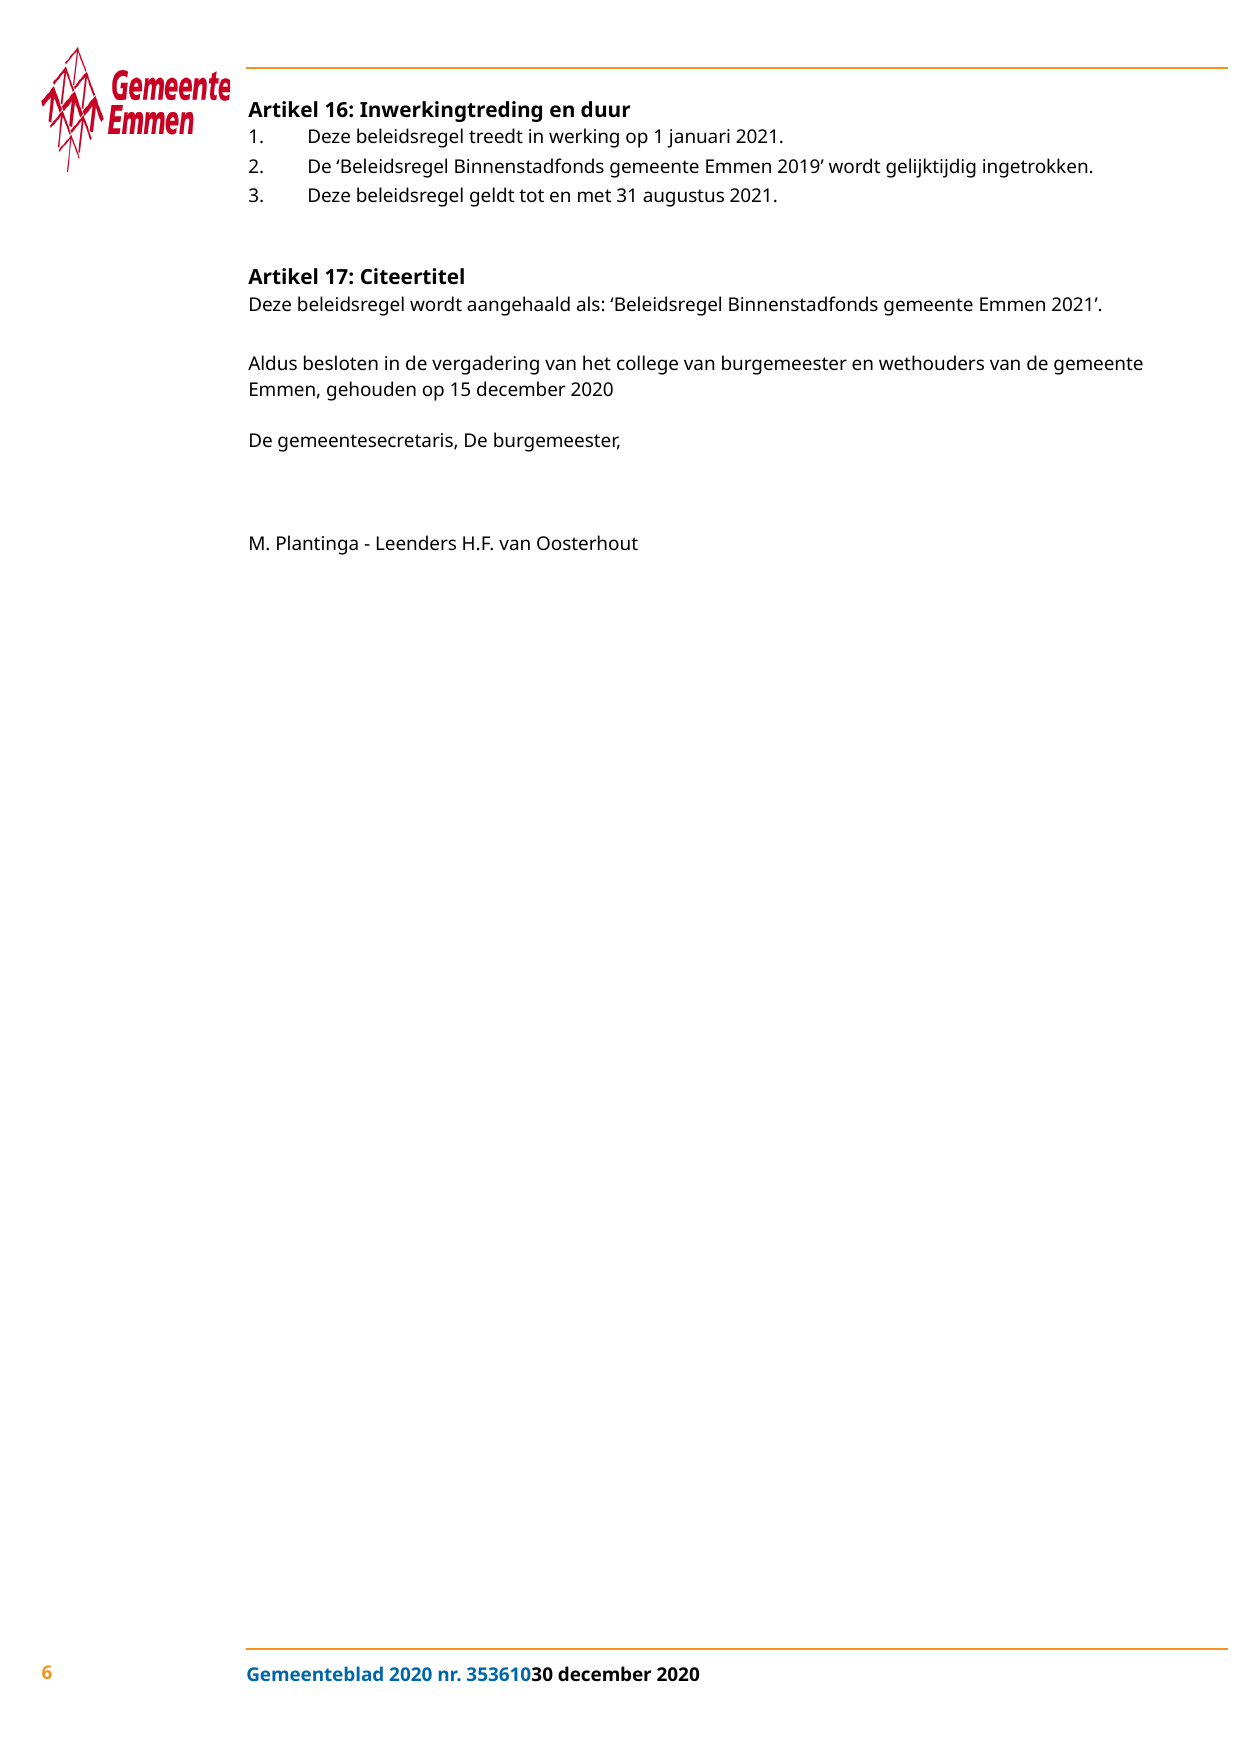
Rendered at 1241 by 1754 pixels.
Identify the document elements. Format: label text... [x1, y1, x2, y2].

text Deze beleidsregel wordt aangehaald als: ‘Beleidsregel Binnenstadfonds gemeente Emmen 2021’. [248, 291, 1152, 317]
text De gemeentesecretaris, De burgemeester, [248, 427, 1152, 453]
text M. Plantinga - Leenders H.F. van Oosterhout [248, 530, 1152, 556]
list De ‘Beleidsregel Binnenstadfonds gemeente Emmen 2019’ wordt gelijktijdig ingetrokken. [248, 153, 1152, 178]
list Deze beleidsregel geldt tot en met 31 augustus 2021. [248, 182, 1152, 208]
text Aldus besloten in de vergadering van het college van burgemeester en wethouders van de gemeente Emmen, gehouden op 15 december 2020 [248, 350, 1152, 401]
text Artikel 16: Inwerkingtreding en duur [248, 95, 1152, 123]
picture [41, 47, 231, 172]
list Deze beleidsregel treedt in werking op 1 januari 2021. [248, 123, 1152, 149]
text Artikel 17: Citeertitel [248, 262, 1152, 291]
